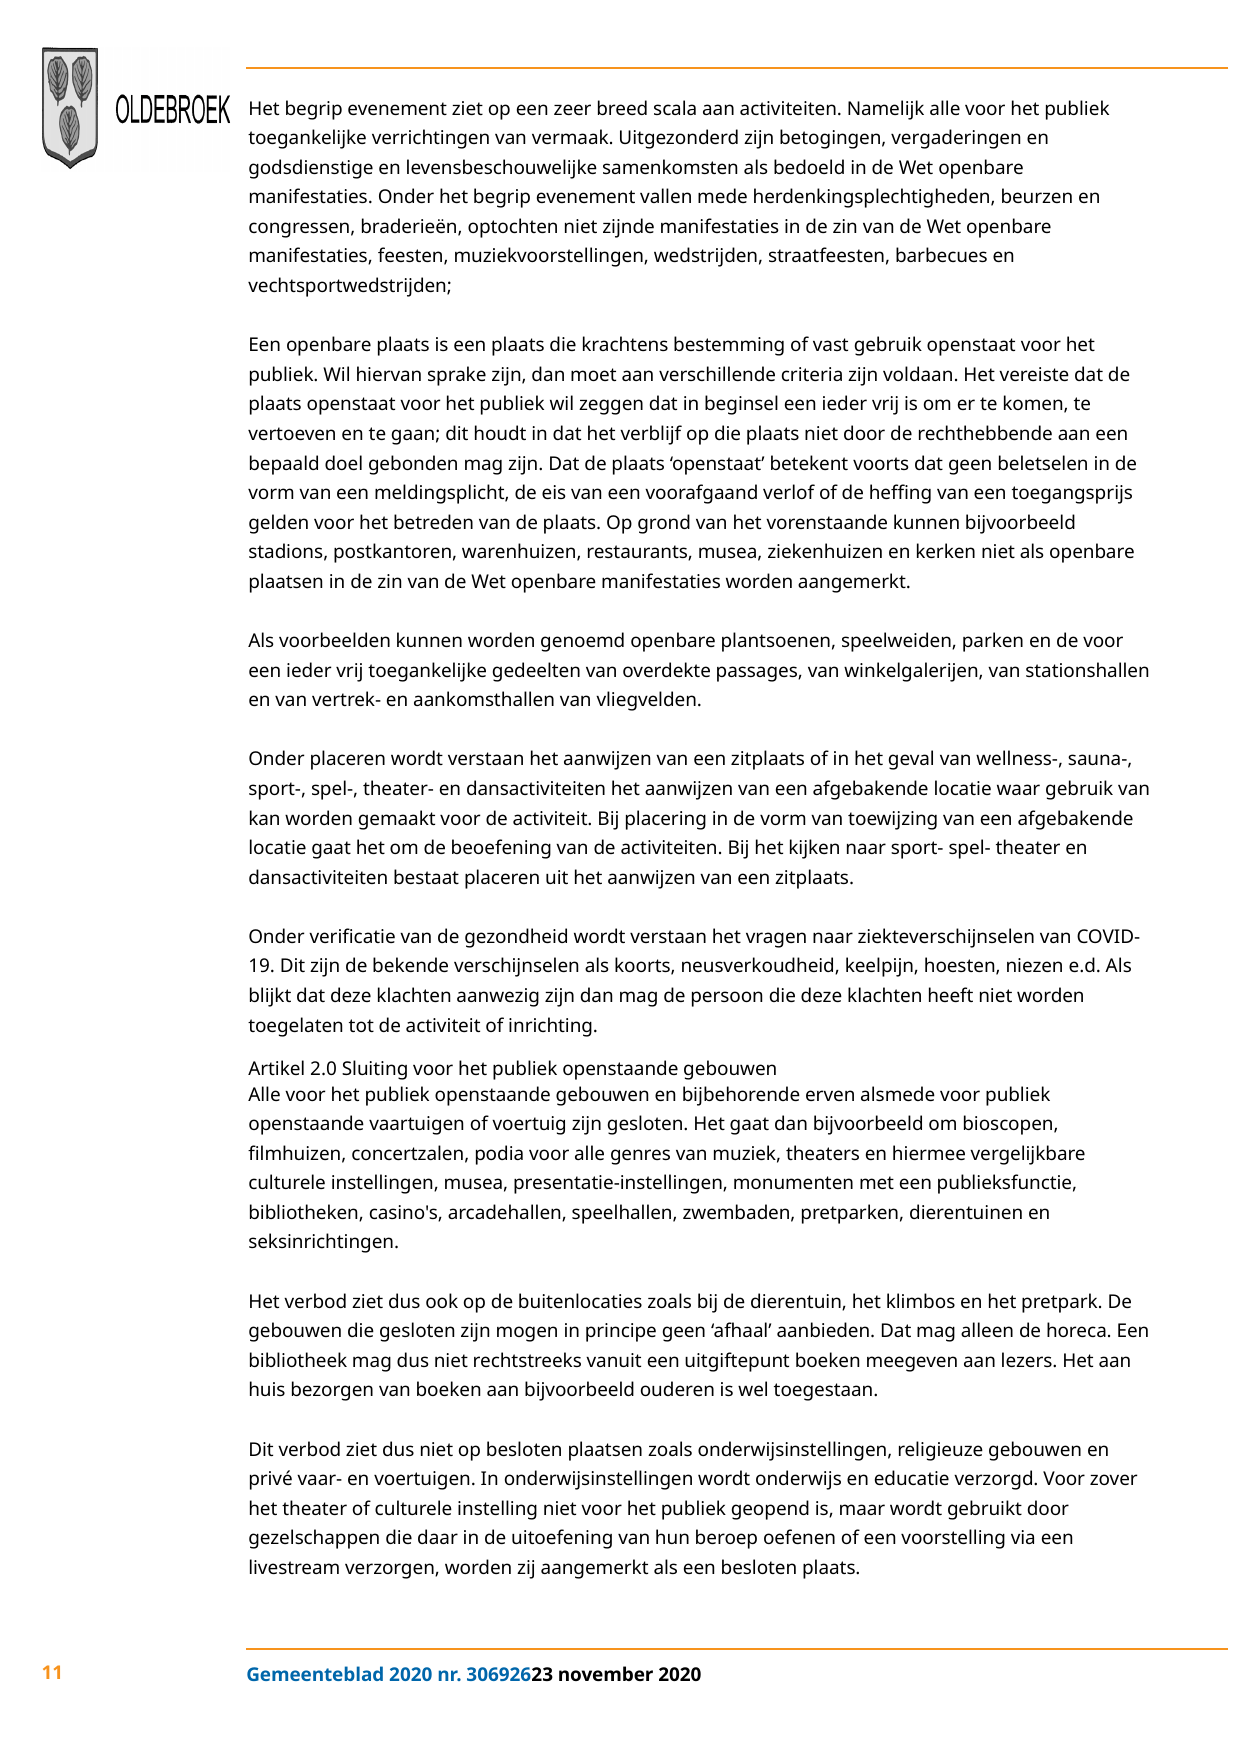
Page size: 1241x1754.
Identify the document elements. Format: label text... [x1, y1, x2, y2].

text Het verbod ziet dus ook op de buitenlocaties zoals bij de dierentuin, het klimbos en het pretpark. De gebouwen die gesloten zijn mogen in principe geen ‘afhaal’ aanbieden. Dat mag alleen de horeca. Een bibliotheek mag dus niet rechtstreeks vanuit een uitgiftepunt boeken meegeven aan lezers. Het aan huis bezorgen van boeken aan bijvoorbeeld ouderen is wel toegestaan. [248, 1288, 1152, 1402]
text Dit verbod ziet dus niet op besloten plaatsen zoals onderwijsinstellingen, religieuze gebouwen en privé vaar- en voertuigen. In onderwijsinstellingen wordt onderwijs en educatie verzorgd. Voor zover het theater of culturele instelling niet voor het publiek geopend is, maar wordt gebruikt door gezelschappen die daar in de uitoefening van hun beroep oefenen of een voorstelling via een livestream verzorgen, worden zij aangemerkt als een besloten plaats. [248, 1436, 1152, 1580]
picture [41, 47, 231, 172]
text Als voorbeelden kunnen worden genoemd openbare plantsoenen, speelweiden, parken en de voor een ieder vrij toegankelijke gedeelten van overdekte passages, van winkelgalerijen, van stationshallen en van vertrek- en aankomsthallen van vliegvelden. [248, 627, 1152, 712]
text Onder placeren wordt verstaan het aanwijzen van een zitplaats of in het geval van wellness-, sauna-, sport-, spel-, theater- en dansactiviteiten het aanwijzen van een afgebakende locatie waar gebruik van kan worden gemaakt voor de activiteit. Bij placering in de vorm van toewijzing van een afgebakende locatie gaat het om de beoefening van de activiteiten. Bij het kijken naar sport- spel- theater en dansactiviteiten bestaat placeren uit het aanwijzen van een zitplaats. [248, 746, 1152, 890]
text Alle voor het publiek openstaande gebouwen en bijbehorende erven alsmede voor publiek openstaande vaartuigen of voertuig zijn gesloten. Het gaat dan bijvoorbeeld om bioscopen, filmhuizen, concertzalen, podia voor alle genres van muziek, theaters en hiermee vergelijkbare culturele instellingen, musea, presentatie-instellingen, monumenten met een publieksfunctie, bibliotheken, casino's, arcadehallen, speelhallen, zwembaden, pretparken, dierentuinen en seksinrichtingen. [248, 1081, 1152, 1254]
text Het begrip evenement ziet op een zeer breed scala aan activiteiten. Namelijk alle voor het publiek toegankelijke verrichtingen van vermaak. Uitgezonderd zijn betogingen, vergaderingen en godsdienstige en levensbeschouwelijke samenkomsten als bedoeld in de Wet openbare manifestaties. Onder het begrip evenement vallen mede herdenkingsplechtigheden, beurzen en congressen, braderieën, optochten niet zijnde manifestaties in de zin van de Wet openbare manifestaties, feesten, muziekvoorstellingen, wedstrijden, straatfeesten, barbecues en vechtsportwedstrijden; [248, 95, 1152, 298]
text Onder verificatie van de gezondheid wordt verstaan het vragen naar ziekteverschijnselen van COVID-19. Dit zijn de bekende verschijnselen als koorts, neusverkoudheid, keelpijn, hoesten, niezen e.d. Als blijkt dat deze klachten aanwezig zijn dan mag de persoon die deze klachten heeft niet worden toegelaten tot de activiteit of inrichting. [248, 923, 1152, 1038]
text Een openbare plaats is een plaats die krachtens bestemming of vast gebruik openstaat voor het publiek. Wil hiervan sprake zijn, dan moet aan verschillende criteria zijn voldaan. Het vereiste dat de plaats openstaat voor het publiek wil zeggen dat in beginsel een ieder vrij is om er te komen, te vertoeven en te gaan; dit houdt in dat het verblijf op die plaats niet door de rechthebbende aan een bepaald doel gebonden mag zijn. Dat de plaats ‘openstaat’ betekent voorts dat geen beletselen in de vorm van een meldingsplicht, de eis van een voorafgaand verlof of de heffing van een toegangsprijs gelden voor het betreden van de plaats. Op grond van het vorenstaande kunnen bijvoorbeeld stadions, postkantoren, warenhuizen, restaurants, musea, ziekenhuizen en kerken niet als openbare plaatsen in de zin van de Wet openbare manifestaties worden aangemerkt. [248, 331, 1152, 594]
text Artikel 2.0 Sluiting voor het publiek openstaande gebouwen [248, 1055, 1152, 1081]
